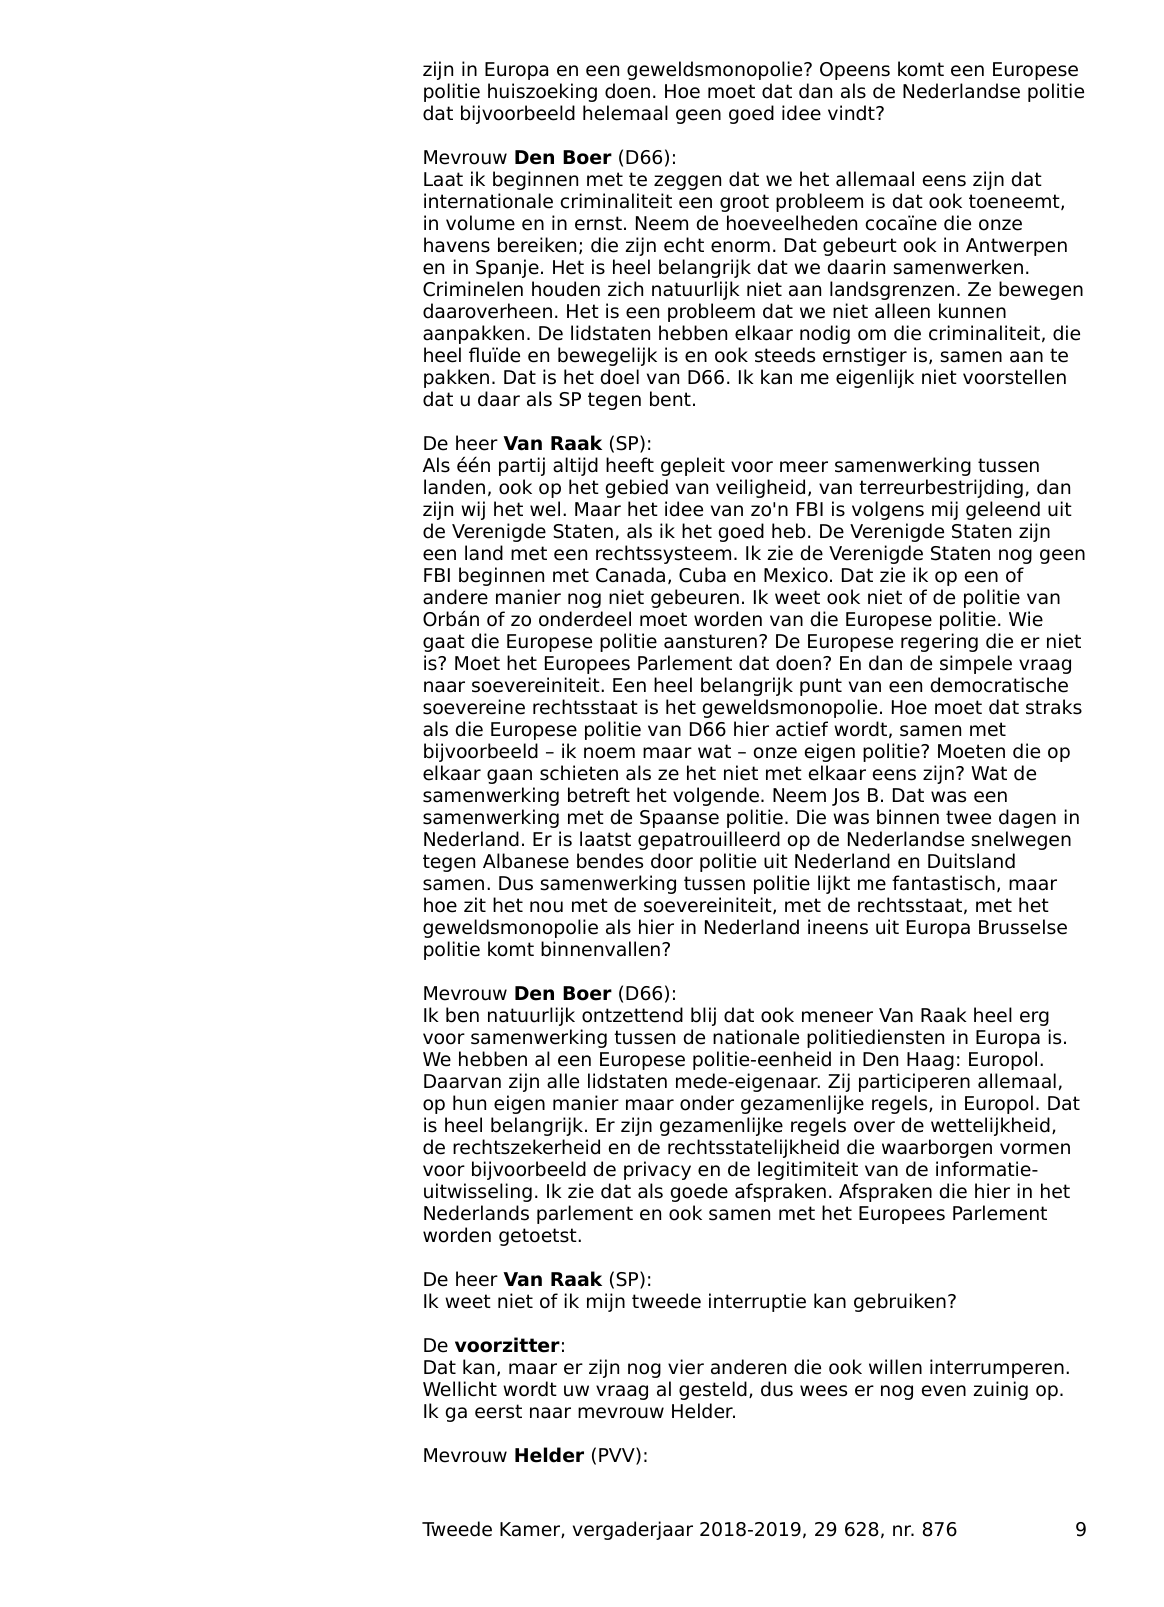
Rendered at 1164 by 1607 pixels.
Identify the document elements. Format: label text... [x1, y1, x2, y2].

text Mevrouw Helder (PVV): [422, 1445, 1087, 1467]
text Mevrouw Den Boer (D66): [422, 147, 1087, 169]
text Ik weet niet of ik mijn tweede interruptie kan gebruiken? [422, 1291, 1087, 1313]
text zijn in Europa en een geweldsmonopolie? Opeens komt een Europese politie huiszoeking doen. Hoe moet dat dan als de Nederlandse politie dat bijvoorbeeld helemaal geen goed idee vindt? [422, 59, 1087, 125]
text Ik ben natuurlijk ontzettend blij dat ook meneer Van Raak heel erg voor samenwerking tussen de nationale politiediensten in Europa is. We hebben al een Europese politie-eenheid in Den Haag: Europol. Daarvan zijn alle lidstaten mede-eigenaar. Zij participeren allemaal, op hun eigen manier maar onder gezamenlijke regels, in Europol. Dat is heel belangrijk. Er zijn gezamenlijke regels over de wettelijkheid, de rechtszekerheid en de rechtsstatelijkheid die waarborgen vormen voor bijvoorbeeld de privacy en de legitimiteit van de informatie-uitwisseling. Ik zie dat als goede afspraken. Afspraken die hier in het Nederlands parlement en ook samen met het Europees Parlement worden getoetst. [422, 1005, 1087, 1247]
text De voorzitter: [422, 1335, 1087, 1357]
text Mevrouw Den Boer (D66): [422, 983, 1087, 1005]
text De heer Van Raak (SP): [422, 1269, 1087, 1291]
text Laat ik beginnen met te zeggen dat we het allemaal eens zijn dat internationale criminaliteit een groot probleem is dat ook toeneemt, in volume en in ernst. Neem de hoeveelheden cocaïne die onze havens bereiken; die zijn echt enorm. Dat gebeurt ook in Antwerpen en in Spanje. Het is heel belangrijk dat we daarin samenwerken. Criminelen houden zich natuurlijk niet aan landsgrenzen. Ze bewegen daaroverheen. Het is een probleem dat we niet alleen kunnen aanpakken. De lidstaten hebben elkaar nodig om die criminaliteit, die heel fluïde en bewegelijk is en ook steeds ernstiger is, samen aan te pakken. Dat is het doel van D66. Ik kan me eigenlijk niet voorstellen dat u daar als SP tegen bent. [422, 169, 1087, 411]
text De heer Van Raak (SP): [422, 433, 1087, 455]
text Dat kan, maar er zijn nog vier anderen die ook willen interrumperen. Wellicht wordt uw vraag al gesteld, dus wees er nog even zuinig op. Ik ga eerst naar mevrouw Helder. [422, 1357, 1087, 1423]
text Als één partij altijd heeft gepleit voor meer samenwerking tussen landen, ook op het gebied van veiligheid, van terreurbestrijding, dan zijn wij het wel. Maar het idee van zo'n FBI is volgens mij geleend uit de Verenigde Staten, als ik het goed heb. De Verenigde Staten zijn een land met een rechtssysteem. Ik zie de Verenigde Staten nog geen FBI beginnen met Canada, Cuba en Mexico. Dat zie ik op een of andere manier nog niet gebeuren. Ik weet ook niet of de politie van Orbán of zo onderdeel moet worden van die Europese politie. Wie gaat die Europese politie aansturen? De Europese regering die er niet is? Moet het Europees Parlement dat doen? En dan de simpele vraag naar soevereiniteit. Een heel belangrijk punt van een democratische soevereine rechtsstaat is het geweldsmonopolie. Hoe moet dat straks als die Europese politie van D66 hier actief wordt, samen met bijvoorbeeld – ik noem maar wat – onze eigen politie? Moeten die op elkaar gaan schieten als ze het niet met elkaar eens zijn? Wat de samenwerking betreft het volgende. Neem Jos B. Dat was een samenwerking met de Spaanse politie. Die was binnen twee dagen in Nederland. Er is laatst gepatrouilleerd op de Nederlandse snelwegen tegen Albanese bendes door politie uit Nederland en Duitsland samen. Dus samenwerking tussen politie lijkt me fantastisch, maar hoe zit het nou met de soevereiniteit, met de rechtsstaat, met het geweldsmonopolie als hier in Nederland ineens uit Europa Brusselse politie komt binnenvallen? [422, 455, 1087, 961]
